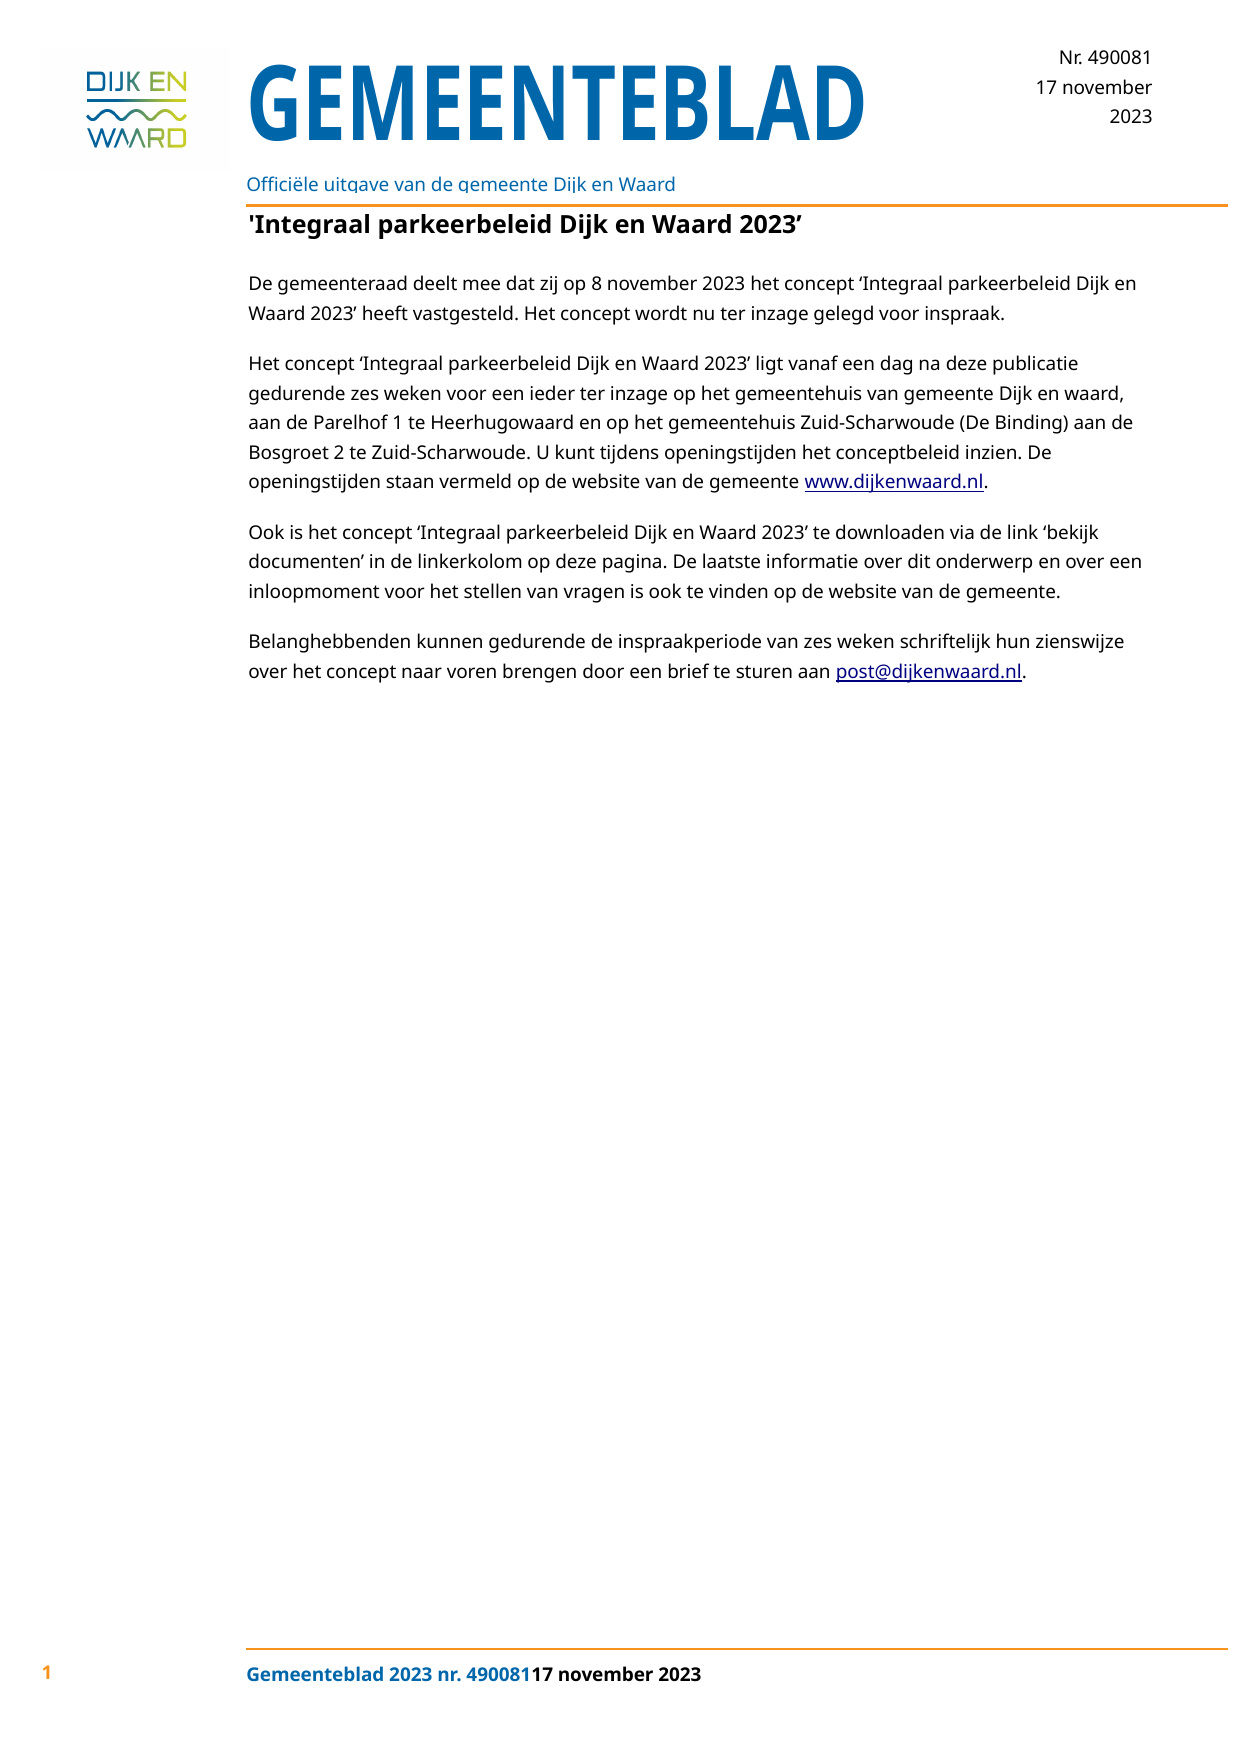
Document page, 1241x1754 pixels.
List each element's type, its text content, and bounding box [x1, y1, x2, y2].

text Ook is het concept ‘Integraal parkeerbeleid Dijk en Waard 2023’ te downloaden via de link ‘bekijk documenten’ in de linkerkolom op deze pagina. De laatste informatie over dit onderwerp en over een inloopmoment voor het stellen van vragen is ook te vinden op de website van de gemeente. [248, 519, 1152, 604]
picture [41, 47, 231, 172]
text De gemeenteraad deelt mee dat zij op 8 november 2023 het concept ‘Integraal parkeerbeleid Dijk en Waard 2023’ heeft vastgesteld. Het concept wordt nu ter inzage gelegd voor inspraak. [248, 270, 1152, 326]
text Belanghebbenden kunnen gedurende de inspraakperiode van zes weken schriftelijk hun zienswijze over het concept naar voren brengen door een brief te sturen aan post@dijkenwaard.nl. [248, 629, 1152, 684]
text Het concept ‘Integraal parkeerbeleid Dijk en Waard 2023’ ligt vanaf een dag na deze publicatie gedurende zes weken voor een ieder ter inzage op het gemeentehuis van gemeente Dijk en waard, aan de Parelhof 1 te Heerhugowaard en op het gemeentehuis Zuid-Scharwoude (De Binding) aan de Bosgroet 2 te Zuid-Scharwoude. U kunt tijdens openingstijden het conceptbeleid inzien. De openingstijden staan vermeld op de website van de gemeente www.dijkenwaard.nl. [248, 350, 1152, 494]
text 'Integraal parkeerbeleid Dijk en Waard 2023’ [248, 207, 1152, 241]
